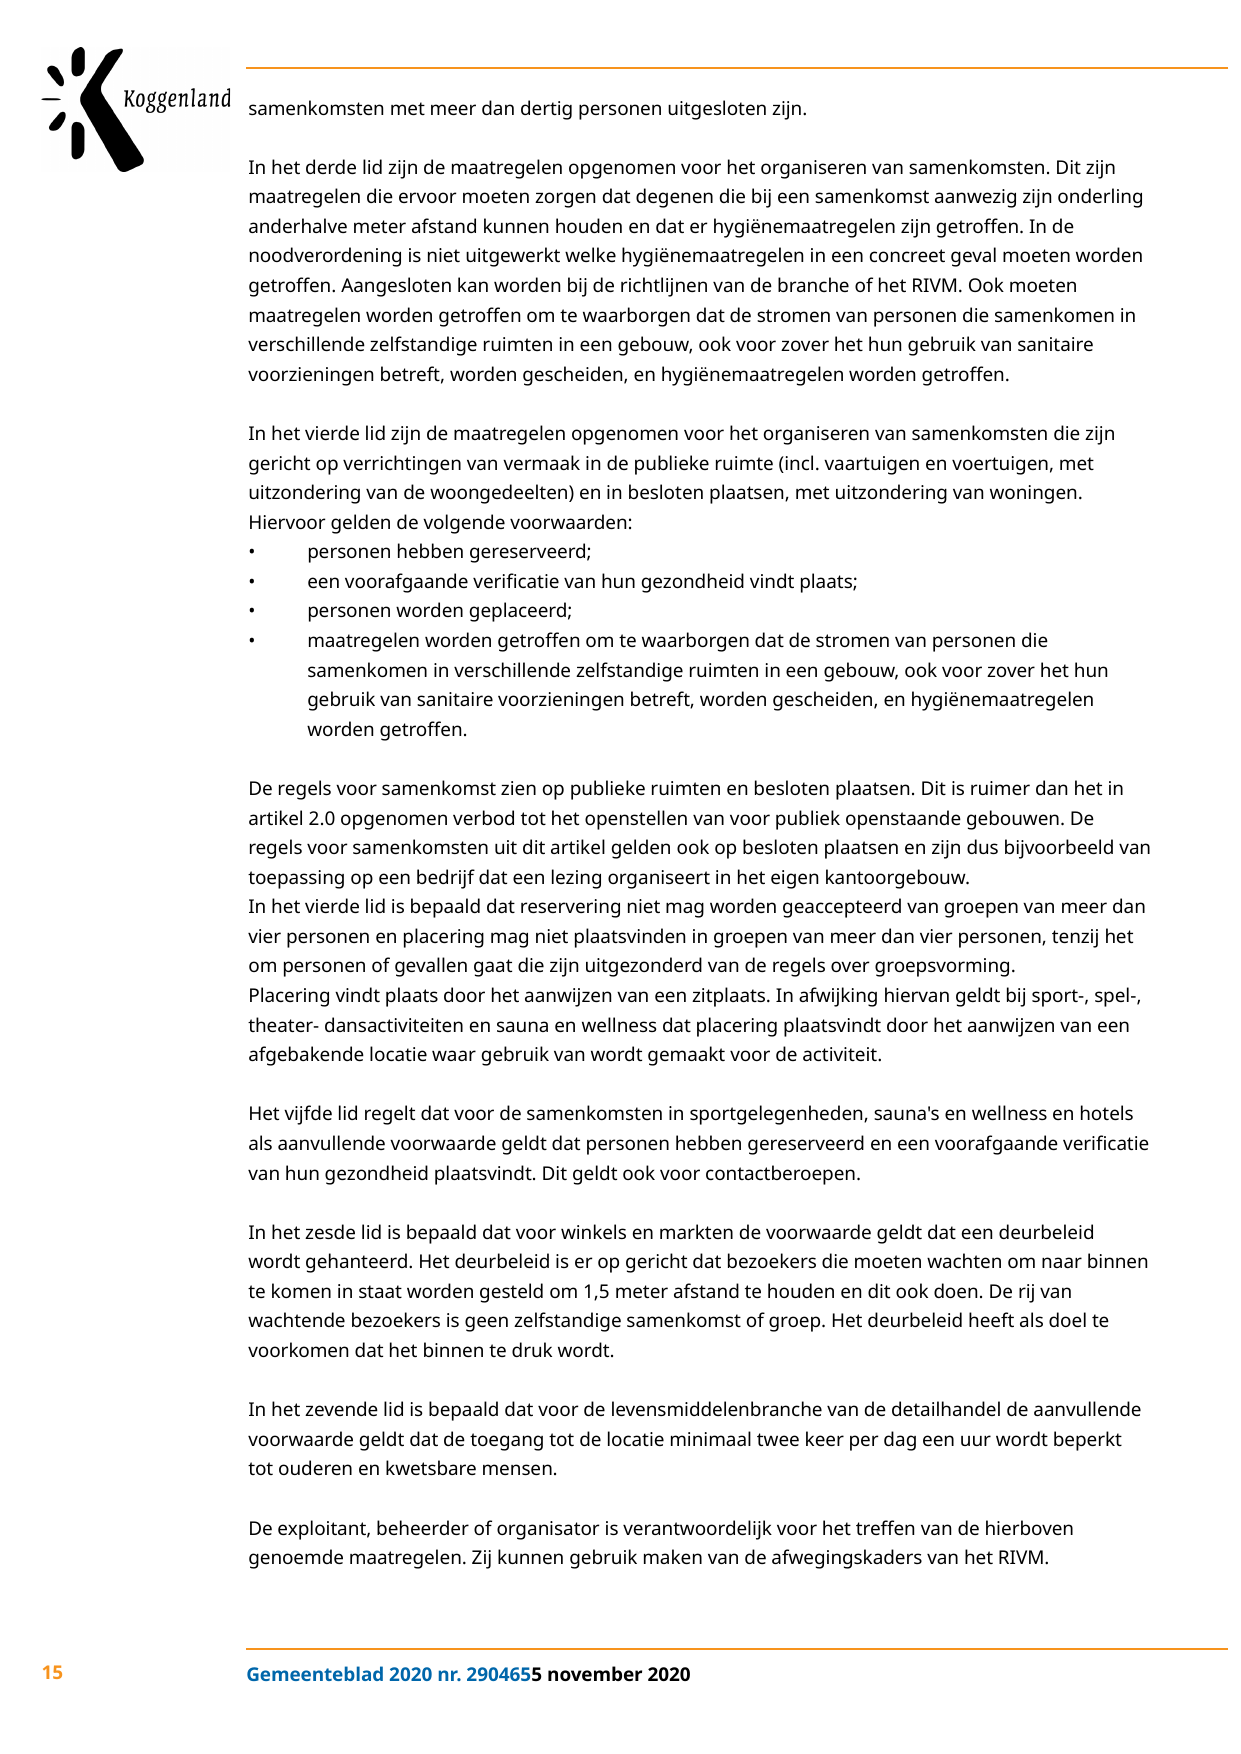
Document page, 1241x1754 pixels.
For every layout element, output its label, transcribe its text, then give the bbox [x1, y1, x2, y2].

text In het derde lid zijn de maatregelen opgenomen voor het organiseren van samenkomsten. Dit zijn maatregelen die ervoor moeten zorgen dat degenen die bij een samenkomst aanwezig zijn onderling anderhalve meter afstand kunnen houden en dat er hygiënemaatregelen zijn getroffen. In de noodverordening is niet uitgewerkt welke hygiënemaatregelen in een concreet geval moeten worden getroffen. Aangesloten kan worden bij de richtlijnen van de branche of het RIVM. Ook moeten maatregelen worden getroffen om te waarborgen dat de stromen van personen die samenkomen in verschillende zelfstandige ruimten in een gebouw, ook voor zover het hun gebruik van sanitaire voorzieningen betreft, worden gescheiden, en hygiënemaatregelen worden getroffen. [248, 154, 1152, 387]
text samenkomsten met meer dan dertig personen uitgesloten zijn. [248, 95, 1152, 121]
picture [41, 47, 231, 172]
text In het vierde lid zijn de maatregelen opgenomen voor het organiseren van samenkomsten die zijn gericht op verrichtingen van vermaak in de publieke ruimte (incl. vaartuigen en voertuigen, met uitzondering van de woongedeelten) en in besloten plaatsen, met uitzondering van woningen. Hiervoor gelden de volgende voorwaarden: [248, 420, 1152, 535]
text In het vierde lid is bepaald dat reservering niet mag worden geaccepteerd van groepen van meer dan vier personen en placering mag niet plaatsvinden in groepen van meer dan vier personen, tenzij het om personen of gevallen gaat die zijn uitgezonderd van de regels over groepsvorming. [248, 893, 1152, 978]
list personen worden geplaceerd; [248, 598, 1152, 623]
list een voorafgaande verificatie van hun gezondheid vindt plaats; [248, 568, 1152, 594]
text In het zesde lid is bepaald dat voor winkels en markten de voorwaarde geldt dat een deurbeleid wordt gehanteerd. Het deurbeleid is er op gericht dat bezoekers die moeten wachten om naar binnen te komen in staat worden gesteld om 1,5 meter afstand te houden en dit ook doen. De rij van wachtende bezoekers is geen zelfstandige samenkomst of groep. Het deurbeleid heeft als doel te voorkomen dat het binnen te druk wordt. [248, 1219, 1152, 1363]
text In het zevende lid is bepaald dat voor de levensmiddelenbranche van de detailhandel de aanvullende voorwaarde geldt dat de toegang tot de locatie minimaal twee keer per dag een uur wordt beperkt tot ouderen en kwetsbare mensen. [248, 1396, 1152, 1481]
list maatregelen worden getroffen om te waarborgen dat de stromen van personen die samenkomen in verschillende zelfstandige ruimten in een gebouw, ook voor zover het hun gebruik van sanitaire voorzieningen betreft, worden gescheiden, en hygiënemaatregelen worden getroffen. [248, 627, 1152, 742]
text De regels voor samenkomst zien op publieke ruimten en besloten plaatsen. Dit is ruimer dan het in artikel 2.0 opgenomen verbod tot het openstellen van voor publiek openstaande gebouwen. De regels voor samenkomsten uit dit artikel gelden ook op besloten plaatsen en zijn dus bijvoorbeeld van toepassing op een bedrijf dat een lezing organiseert in het eigen kantoorgebouw. [248, 775, 1152, 890]
text Placering vindt plaats door het aanwijzen van een zitplaats. In afwijking hiervan geldt bij sport-, spel-, theater- dansactiviteiten en sauna en wellness dat placering plaatsvindt door het aanwijzen van een afgebakende locatie waar gebruik van wordt gemaakt voor de activiteit. [248, 982, 1152, 1067]
list personen hebben gereserveerd; [248, 538, 1152, 564]
text De exploitant, beheerder of organisator is verantwoordelijk voor het treffen van de hierboven genoemde maatregelen. Zij kunnen gebruik maken van de afwegingskaders van het RIVM. [248, 1515, 1152, 1570]
text Het vijfde lid regelt dat voor de samenkomsten in sportgelegenheden, sauna's en wellness en hotels als aanvullende voorwaarde geldt dat personen hebben gereserveerd en een voorafgaande verificatie van hun gezondheid plaatsvindt. Dit geldt ook voor contactberoepen. [248, 1101, 1152, 1186]
